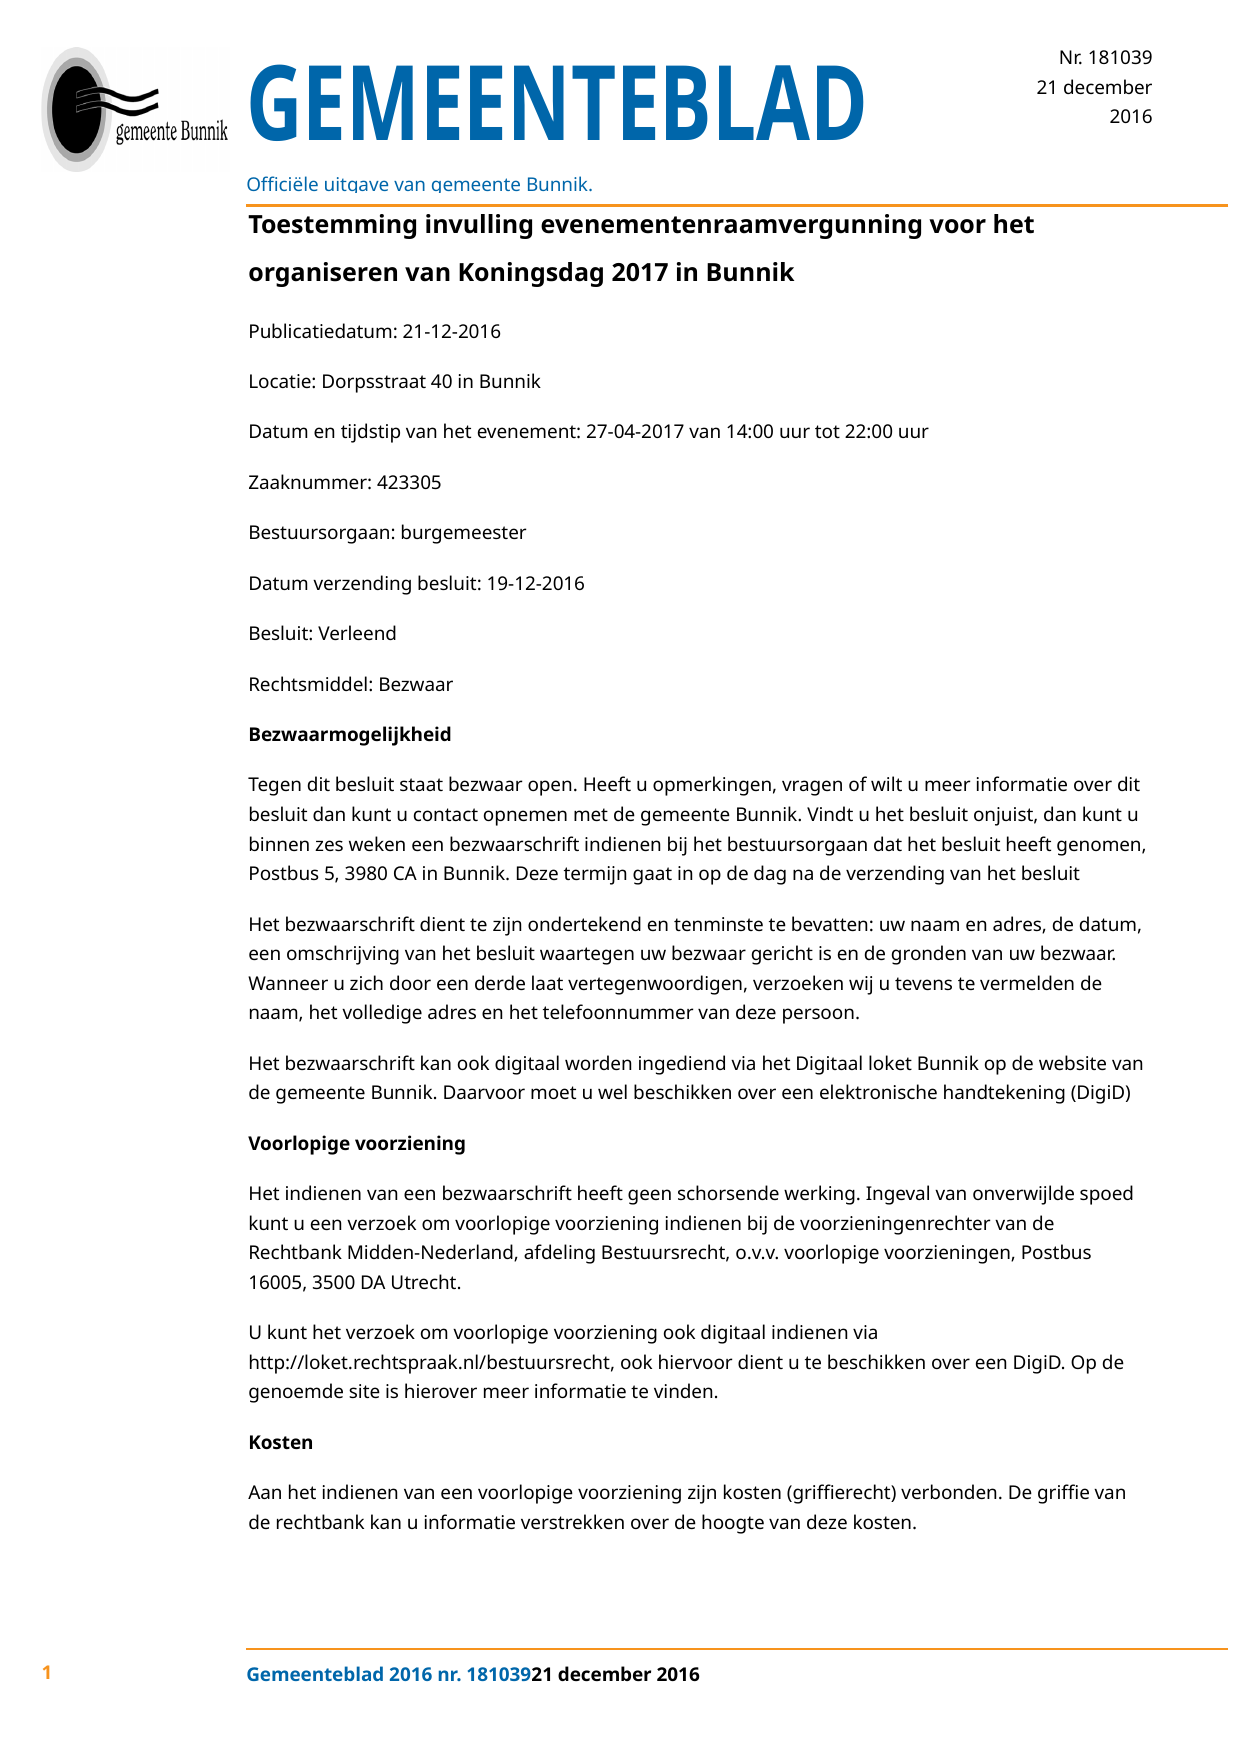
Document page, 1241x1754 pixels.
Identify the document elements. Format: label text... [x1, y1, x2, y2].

text Zaaknummer: 423305 [248, 469, 1152, 495]
text Locatie: Dorpsstraat 40 in Bunnik [248, 368, 1152, 394]
text Aan het indienen van een voorlopige voorziening zijn kosten (griffierecht) verbonden. De griffie van de rechtbank kan u informatie verstrekken over de hoogte van deze kosten. [248, 1479, 1152, 1535]
text Rechtsmiddel: Bezwaar [248, 671, 1152, 697]
text Datum verzending besluit: 19-12-2016 [248, 570, 1152, 596]
text Het bezwaarschrift kan ook digitaal worden ingediend via het Digitaal loket Bunnik op de website van de gemeente Bunnik. Daarvoor moet u wel beschikken over een elektronische handtekening (DigiD) [248, 1050, 1152, 1105]
text Het indienen van een bezwaarschrift heeft geen schorsende werking. Ingeval van onverwijlde spoed kunt u een verzoek om voorlopige voorziening indienen bij de voorzieningenrechter van de Rechtbank Midden-Nederland, afdeling Bestuursrecht, o.v.v. voorlopige voorzieningen, Postbus 16005, 3500 DA Utrecht. [248, 1180, 1152, 1295]
text Tegen dit besluit staat bezwaar open. Heeft u opmerkingen, vragen of wilt u meer informatie over dit besluit dan kunt u contact opnemen met de gemeente Bunnik. Vindt u het besluit onjuist, dan kunt u binnen zes weken een bezwaarschrift indienen bij het bestuursorgaan dat het besluit heeft genomen, Postbus 5, 3980 CA in Bunnik. Deze termijn gaat in op de dag na de verzending van het besluit [248, 772, 1152, 886]
text Bestuursorgaan: burgemeester [248, 519, 1152, 545]
text Kosten [248, 1429, 1152, 1455]
text Toestemming invulling evenementenraamvergunning voor het organiseren van Koningsdag 2017 in Bunnik [248, 207, 1152, 288]
picture [41, 47, 231, 172]
text Voorlopige voorziening [248, 1130, 1152, 1156]
text Bezwaarmogelijkheid [248, 721, 1152, 747]
text Het bezwaarschrift dient te zijn ondertekend en tenminste te bevatten: uw naam en adres, de datum, een omschrijving van het besluit waartegen uw bezwaar gericht is en de gronden van uw bezwaar. Wanneer u zich door een derde laat vertegenwoordigen, verzoeken wij u tevens te vermelden de naam, het volledige adres en het telefoonnummer van deze persoon. [248, 911, 1152, 1025]
text Publicatiedatum: 21-12-2016 [248, 318, 1152, 344]
text Besluit: Verleend [248, 620, 1152, 646]
text Datum en tijdstip van het evenement: 27-04-2017 van 14:00 uur tot 22:00 uur [248, 419, 1152, 444]
text U kunt het verzoek om voorlopige voorziening ook digitaal indienen via http://loket.rechtspraak.nl/bestuursrecht, ook hiervoor dient u te beschikken over een DigiD. Op de genoemde site is hierover meer informatie te vinden. [248, 1319, 1152, 1404]
